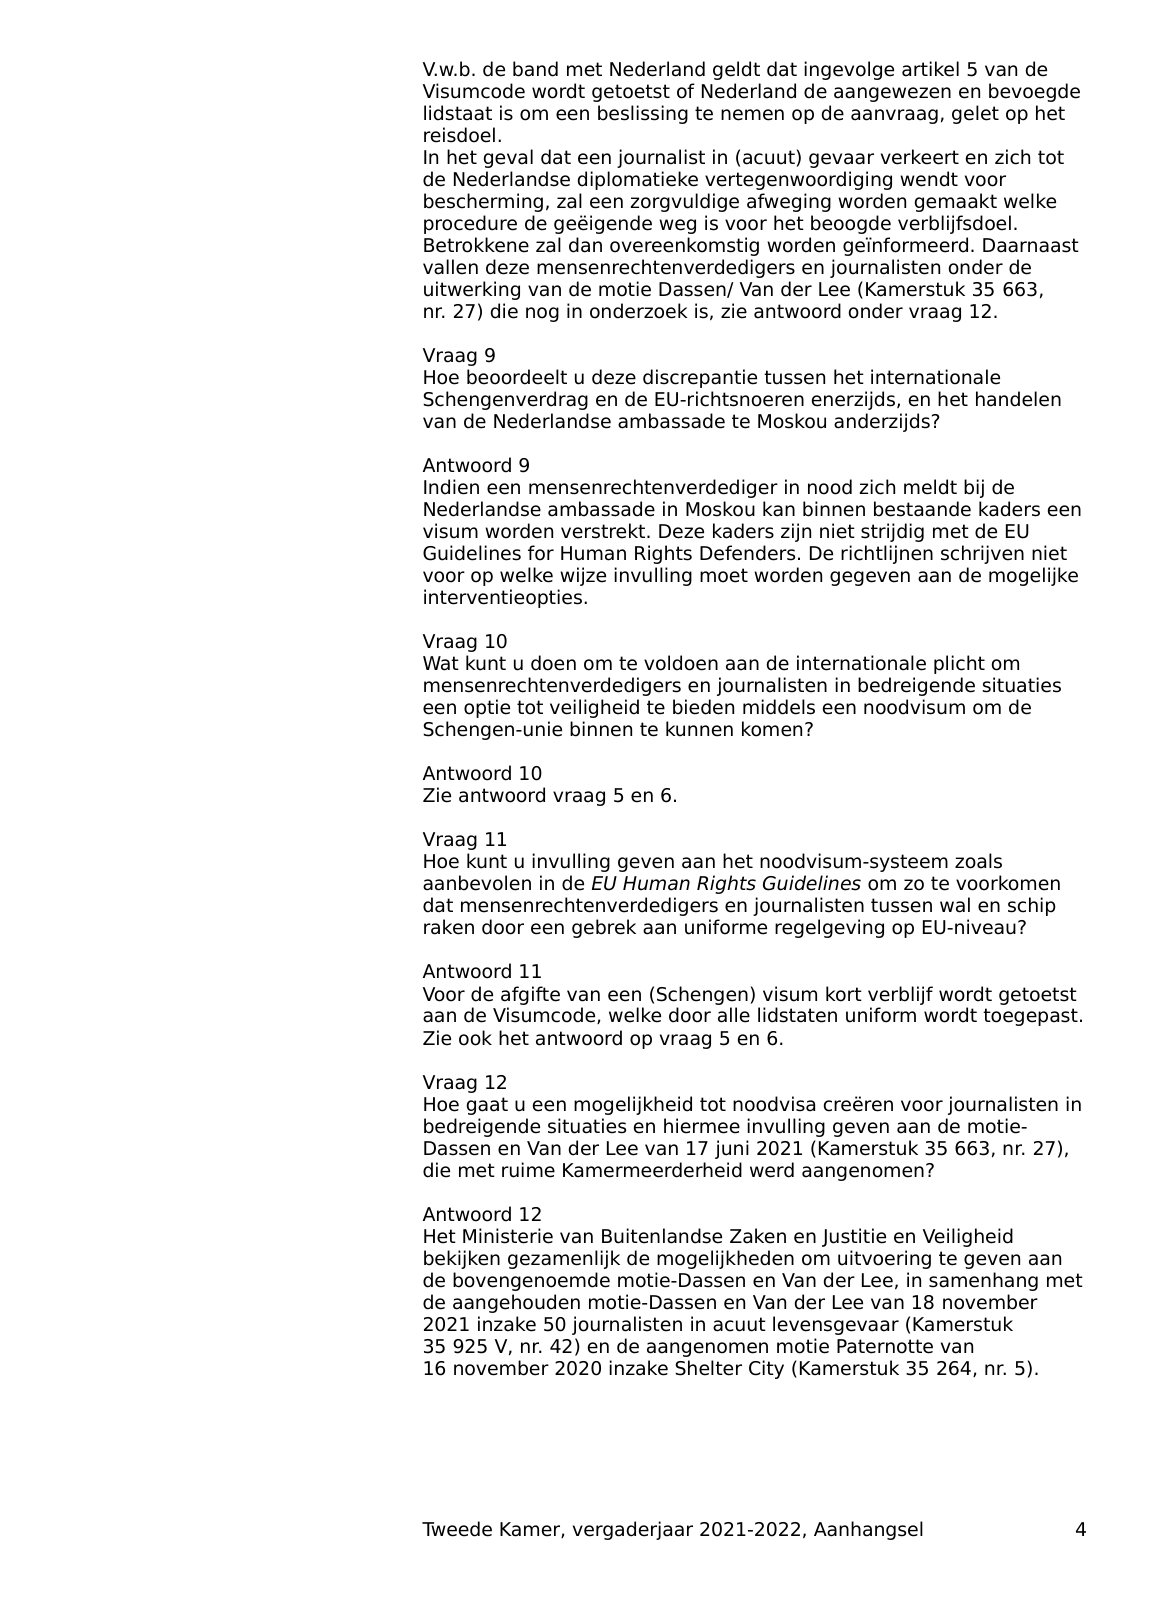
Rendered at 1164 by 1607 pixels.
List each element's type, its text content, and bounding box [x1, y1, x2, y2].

text Hoe kunt u invulling geven aan het noodvisum-systeem zoals aanbevolen in de EU Human Rights Guidelines om zo te voorkomen dat mensenrechtenverdedigers en journalisten tussen wal en schip raken door een gebrek aan uniforme regelgeving op EU-niveau? [422, 851, 1087, 939]
text Zie antwoord vraag 5 en 6. [422, 785, 1087, 807]
text Voor de afgifte van een (Schengen) visum kort verblijf wordt getoetst aan de Visumcode, welke door alle lidstaten uniform wordt toegepast. Zie ook het antwoord op vraag 5 en 6. [422, 983, 1087, 1049]
text Hoe gaat u een mogelijkheid tot noodvisa creëren voor journalisten in bedreigende situaties en hiermee invulling geven aan de motie-Dassen en Van der Lee van 17 juni 2021 (Kamerstuk 35 663, nr. 27), die met ruime Kamermeerderheid werd aangenomen? [422, 1093, 1087, 1181]
text Antwoord 9 [422, 455, 1087, 477]
text Vraag 10 [422, 631, 1087, 653]
text Wat kunt u doen om te voldoen aan de internationale plicht om mensenrechtenverdedigers en journalisten in bedreigende situaties een optie tot veiligheid te bieden middels een noodvisum om de Schengen-unie binnen te kunnen komen? [422, 653, 1087, 741]
text Hoe beoordeelt u deze discrepantie tussen het internationale Schengenverdrag en de EU-richtsnoeren enerzijds, en het handelen van de Nederlandse ambassade te Moskou anderzijds? [422, 367, 1087, 433]
text Vraag 9 [422, 345, 1087, 367]
text Vraag 11 [422, 829, 1087, 851]
text In het geval dat een journalist in (acuut) gevaar verkeert en zich tot de Nederlandse diplomatieke vertegenwoordiging wendt voor bescherming, zal een zorgvuldige afweging worden gemaakt welke procedure de geëigende weg is voor het beoogde verblijfsdoel. Betrokkene zal dan overeenkomstig worden geïnformeerd. Daarnaast vallen deze mensenrechtenverdedigers en journalisten onder de uitwerking van de motie Dassen/ Van der Lee (Kamerstuk 35 663, nr. 27) die nog in onderzoek is, zie antwoord onder vraag 12. [422, 147, 1087, 323]
text Antwoord 10 [422, 763, 1087, 785]
text Antwoord 11 [422, 961, 1087, 983]
text Het Ministerie van Buitenlandse Zaken en Justitie en Veiligheid bekijken gezamenlijk de mogelijkheden om uitvoering te geven aan de bovengenoemde motie-Dassen en Van der Lee, in samenhang met de aangehouden motie-Dassen en Van der Lee van 18 november 2021 inzake 50 journalisten in acuut levensgevaar (Kamerstuk 35 925 V, nr. 42) en de aangenomen motie Paternotte van 16 november 2020 inzake Shelter City (Kamerstuk 35 264, nr. 5). [422, 1226, 1087, 1379]
text Vraag 12 [422, 1072, 1087, 1093]
text Antwoord 12 [422, 1204, 1087, 1226]
text Indien een mensenrechtenverdediger in nood zich meldt bij de Nederlandse ambassade in Moskou kan binnen bestaande kaders een visum worden verstrekt. Deze kaders zijn niet strijdig met de EU Guidelines for Human Rights Defenders. De richtlijnen schrijven niet voor op welke wijze invulling moet worden gegeven aan de mogelijke interventieopties. [422, 477, 1087, 609]
text V.w.b. de band met Nederland geldt dat ingevolge artikel 5 van de Visumcode wordt getoetst of Nederland de aangewezen en bevoegde lidstaat is om een beslissing te nemen op de aanvraag, gelet op het reisdoel. [422, 59, 1087, 147]
